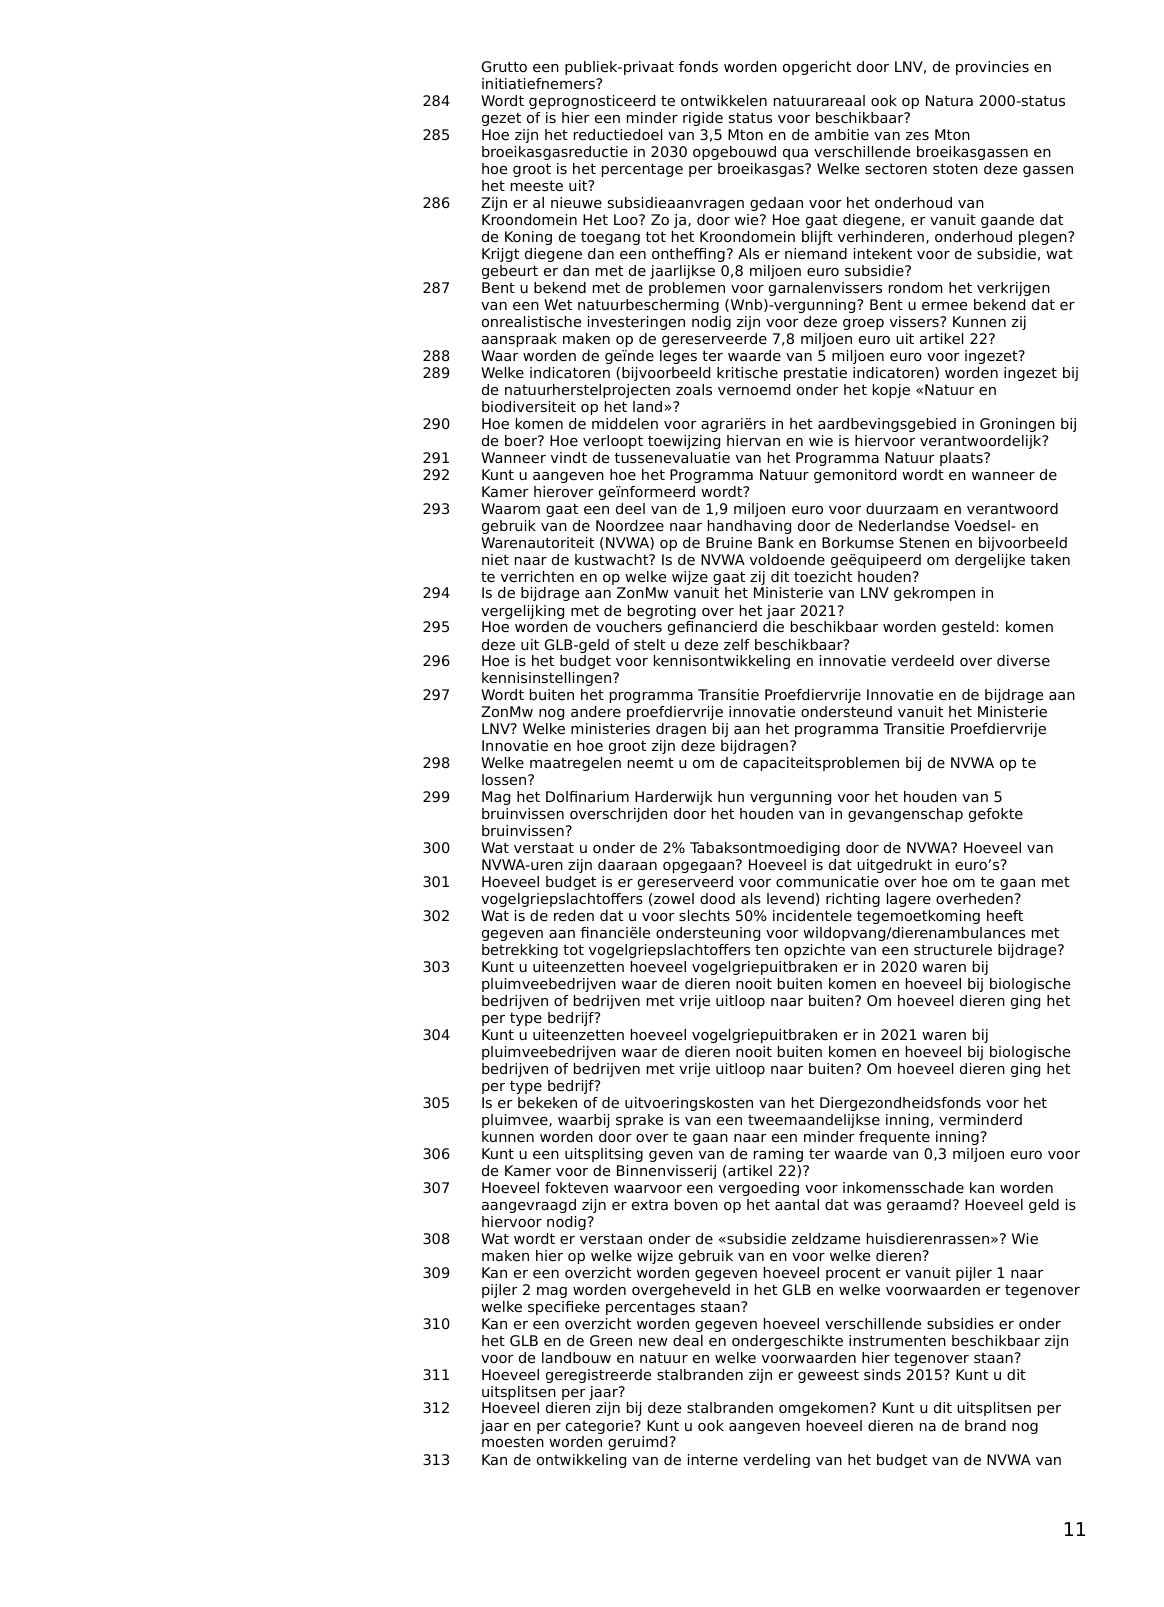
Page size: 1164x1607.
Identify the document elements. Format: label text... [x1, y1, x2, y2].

table_cell Waar worden de geïnde leges ter waarde van 5 miljoen euro voor ingezet? [475, 348, 1087, 365]
table_cell 310 [422, 1316, 475, 1366]
table_cell 313 [422, 1451, 475, 1468]
table_cell 301 [422, 874, 475, 908]
table_cell Kan de ontwikkeling van de interne verdeling van het budget van de NVWA van [475, 1451, 1087, 1468]
table_cell 291 [422, 450, 475, 467]
table_cell 290 [422, 416, 475, 449]
table_cell Welke maatregelen neemt u om de capaciteitsproblemen bij de NVWA op te lossen? [475, 755, 1087, 789]
table_cell 295 [422, 619, 475, 653]
table_cell 304 [422, 1027, 475, 1095]
table_cell Hoe zijn het reductiedoel van 3,5 Mton en de ambitie van zes Mton broeikasgasreductie in 2030 opgebouwd qua verschillende broeikasgassen en hoe groot is het percentage per broeikasgas? Welke sectoren stoten deze gassen het meeste uit? [475, 127, 1087, 195]
table_cell 305 [422, 1095, 475, 1146]
table_cell 311 [422, 1366, 475, 1400]
table_cell 284 [422, 93, 475, 127]
table_cell Waarom gaat een deel van de 1,9 miljoen euro voor duurzaam en verantwoord gebruik van de Noordzee naar handhaving door de Nederlandse Voedsel- en Warenautoriteit (NVWA) op de Bruine Bank en Borkumse Stenen en bijvoorbeeld niet naar de kustwacht? Is de NVWA voldoende geëquipeerd om dergelijke taken te verrichten en op welke wijze gaat zij dit toezicht houden? [475, 501, 1087, 585]
table_cell 292 [422, 467, 475, 501]
table_cell 296 [422, 653, 475, 687]
table_cell Wat wordt er verstaan onder de «subsidie zeldzame huisdierenrassen»? Wie maken hier op welke wijze gebruik van en voor welke dieren? [475, 1231, 1087, 1264]
table_cell 297 [422, 687, 475, 755]
table_cell 288 [422, 348, 475, 365]
table_cell Wordt buiten het programma Transitie Proefdiervrije Innovatie en de bijdrage aan ZonMw nog andere proefdiervrije innovatie ondersteund vanuit het Ministerie LNV? Welke ministeries dragen bij aan het programma Transitie Proefdiervrije Innovatie en hoe groot zijn deze bijdragen? [475, 687, 1087, 755]
table_cell 309 [422, 1265, 475, 1316]
table_cell Hoe komen de middelen voor agrariërs in het aardbevingsgebied in Groningen bij de boer? Hoe verloopt toewijzing hiervan en wie is hiervoor verantwoordelijk? [475, 416, 1087, 449]
table_cell 308 [422, 1231, 475, 1264]
table_cell 287 [422, 280, 475, 348]
table_cell Kan er een overzicht worden gegeven hoeveel procent er vanuit pijler 1 naar pijler 2 mag worden overgeheveld in het GLB en welke voorwaarden er tegenover welke specifieke percentages staan? [475, 1265, 1087, 1316]
table_cell 300 [422, 840, 475, 874]
table_cell Kunt u uiteenzetten hoeveel vogelgriepuitbraken er in 2020 waren bij pluimveebedrijven waar de dieren nooit buiten komen en hoeveel bij biologische bedrijven of bedrijven met vrije uitloop naar buiten? Om hoeveel dieren ging het per type bedrijf? [475, 959, 1087, 1027]
table_cell 312 [422, 1400, 475, 1451]
table_cell Welke indicatoren (bijvoorbeeld kritische prestatie indicatoren) worden ingezet bij de natuurherstelprojecten zoals vernoemd onder het kopje «Natuur en biodiversiteit op het land»? [475, 365, 1087, 416]
table_cell Wanneer vindt de tussenevaluatie van het Programma Natuur plaats? [475, 450, 1087, 467]
table_cell 289 [422, 365, 475, 416]
table_cell 303 [422, 959, 475, 1027]
table_cell Kunt u aangeven hoe het Programma Natuur gemonitord wordt en wanneer de Kamer hierover geïnformeerd wordt? [475, 467, 1087, 501]
table_cell Is de bijdrage aan ZonMw vanuit het Ministerie van LNV gekrompen in vergelijking met de begroting over het jaar 2021? [475, 585, 1087, 619]
table_cell 307 [422, 1180, 475, 1231]
table_cell Bent u bekend met de problemen voor garnalenvissers rondom het verkrijgen van een Wet natuurbescherming (Wnb)-vergunning? Bent u ermee bekend dat er onrealistische investeringen nodig zijn voor deze groep vissers? Kunnen zij aanspraak maken op de gereserveerde 7,8 miljoen euro uit artikel 22? [475, 280, 1087, 348]
table_cell 286 [422, 195, 475, 280]
table_cell Hoeveel fokteven waarvoor een vergoeding voor inkomensschade kan worden aangevraagd zijn er extra boven op het aantal dat was geraamd? Hoeveel geld is hiervoor nodig? [475, 1180, 1087, 1231]
table_cell Kunt u uiteenzetten hoeveel vogelgriepuitbraken er in 2021 waren bij pluimveebedrijven waar de dieren nooit buiten komen en hoeveel bij biologische bedrijven of bedrijven met vrije uitloop naar buiten? Om hoeveel dieren ging het per type bedrijf? [475, 1027, 1087, 1095]
table_cell Wat is de reden dat u voor slechts 50% incidentele tegemoetkoming heeft gegeven aan financiële ondersteuning voor wildopvang/dierenambulances met betrekking tot vogelgriepslachtoffers ten opzichte van een structurele bijdrage? [475, 908, 1087, 959]
table_cell Wat verstaat u onder de 2% Tabaksontmoediging door de NVWA? Hoeveel van NVWA-uren zijn daaraan opgegaan? Hoeveel is dat uitgedrukt in euro’s? [475, 840, 1087, 874]
table_cell 306 [422, 1146, 475, 1180]
table_cell Hoeveel budget is er gereserveerd voor communicatie over hoe om te gaan met vogelgriepslachtoffers (zowel dood als levend) richting lagere overheden? [475, 874, 1087, 908]
table_cell 294 [422, 585, 475, 619]
table_cell 293 [422, 501, 475, 585]
table_cell Wordt geprognosticeerd te ontwikkelen natuurareaal ook op Natura 2000-status gezet of is hier een minder rigide status voor beschikbaar? [475, 93, 1087, 127]
table_cell [422, 59, 475, 93]
table_cell Hoeveel dieren zijn bij deze stalbranden omgekomen? Kunt u dit uitsplitsen per jaar en per categorie? Kunt u ook aangeven hoeveel dieren na de brand nog moesten worden geruimd? [475, 1400, 1087, 1451]
table_cell Hoe is het budget voor kennisontwikkeling en innovatie verdeeld over diverse kennisinstellingen? [475, 653, 1087, 687]
table_cell 285 [422, 127, 475, 195]
table_cell Zijn er al nieuwe subsidieaanvragen gedaan voor het onderhoud van Kroondomein Het Loo? Zo ja, door wie? Hoe gaat diegene, er vanuit gaande dat de Koning de toegang tot het Kroondomein blijft verhinderen, onderhoud plegen? Krijgt diegene dan een ontheffing? Als er niemand intekent voor de subsidie, wat gebeurt er dan met de jaarlijkse 0,8 miljoen euro subsidie? [475, 195, 1087, 280]
table_cell Grutto een publiek-privaat fonds worden opgericht door LNV, de provincies en initiatiefnemers? [475, 59, 1087, 93]
table_cell Kan er een overzicht worden gegeven hoeveel verschillende subsidies er onder het GLB en de Green new deal en ondergeschikte instrumenten beschikbaar zijn voor de landbouw en natuur en welke voorwaarden hier tegenover staan? [475, 1316, 1087, 1366]
table_cell Hoe worden de vouchers gefinancierd die beschikbaar worden gesteld: komen deze uit GLB-geld of stelt u deze zelf beschikbaar? [475, 619, 1087, 653]
table_cell Kunt u een uitsplitsing geven van de raming ter waarde van 0,3 miljoen euro voor de Kamer voor de Binnenvisserij (artikel 22)? [475, 1146, 1087, 1180]
table_cell Is er bekeken of de uitvoeringskosten van het Diergezondheidsfonds voor het pluimvee, waarbij sprake is van een tweemaandelijkse inning, verminderd kunnen worden door over te gaan naar een minder frequente inning? [475, 1095, 1087, 1146]
table_cell 302 [422, 908, 475, 959]
table_cell 299 [422, 789, 475, 840]
table_cell Mag het Dolfinarium Harderwijk hun vergunning voor het houden van 5 bruinvissen overschrijden door het houden van in gevangenschap gefokte bruinvissen? [475, 789, 1087, 840]
table_cell Hoeveel geregistreerde stalbranden zijn er geweest sinds 2015? Kunt u dit uitsplitsen per jaar? [475, 1366, 1087, 1400]
table_cell 298 [422, 755, 475, 789]
